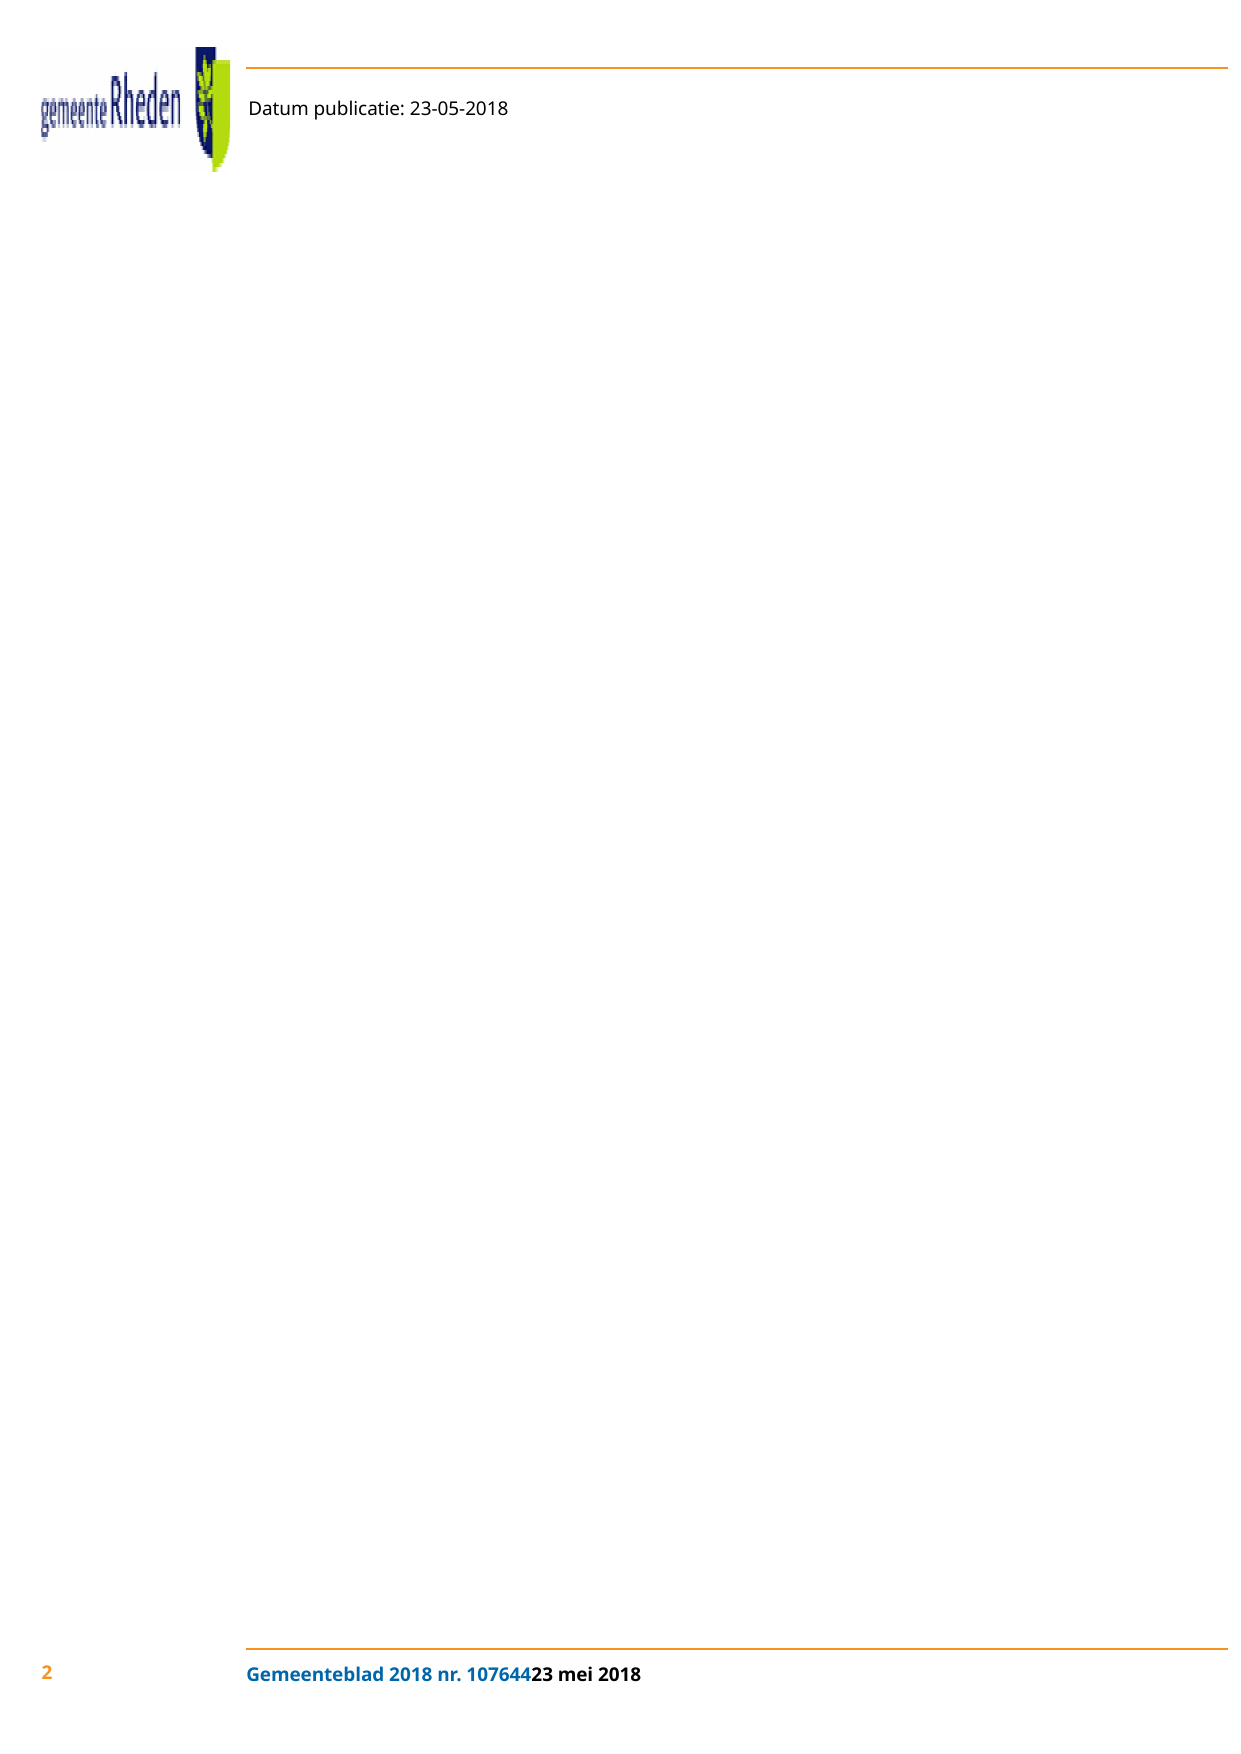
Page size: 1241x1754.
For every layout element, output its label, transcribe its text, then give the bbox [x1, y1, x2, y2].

text Datum publicatie: 23-05-2018 [248, 95, 1152, 121]
picture [41, 47, 231, 172]
